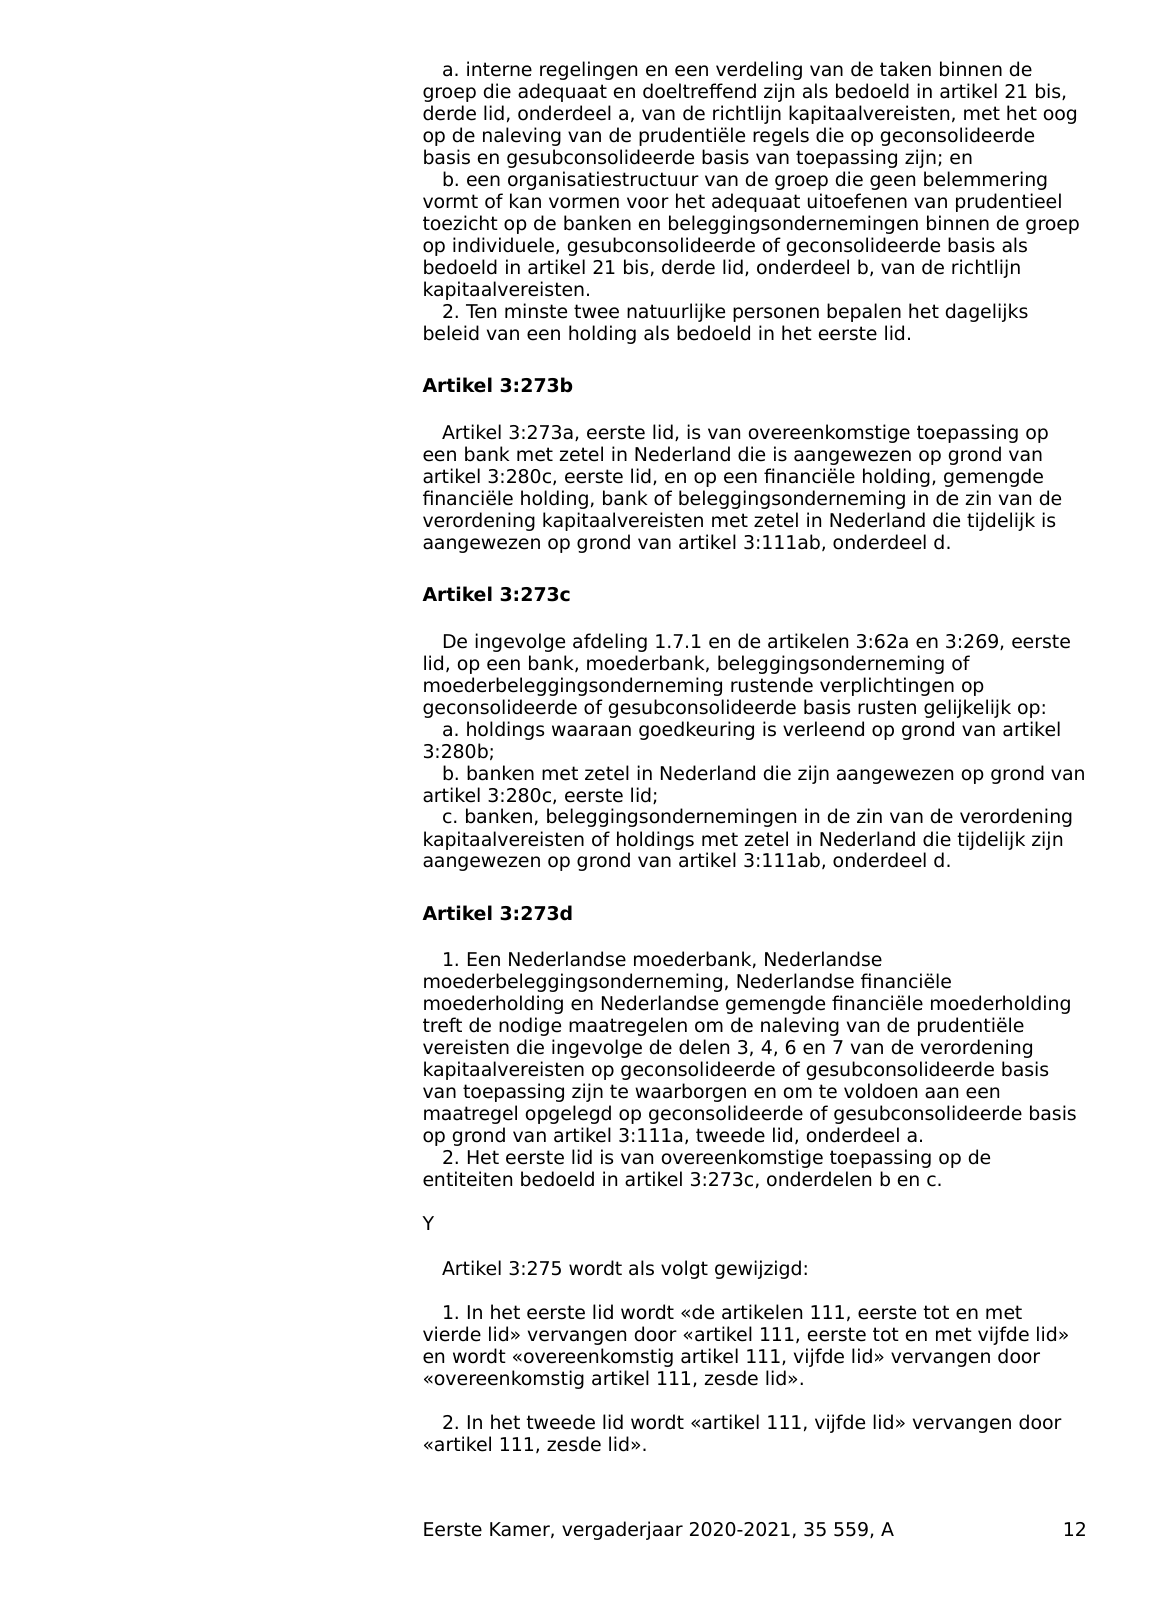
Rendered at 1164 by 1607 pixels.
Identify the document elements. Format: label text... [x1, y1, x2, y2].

subtitle Artikel 3:273d [422, 902, 1087, 924]
text Artikel 3:275 wordt als volgt gewijzigd: [422, 1257, 1087, 1279]
text Artikel 3:273a, eerste lid, is van overeenkomstige toepassing op een bank met zetel in Nederland die is aangewezen op grond van artikel 3:280c, eerste lid, en op een financiële holding, gemengde financiële holding, bank of beleggingsonderneming in de zin van de verordening kapitaalvereisten met zetel in Nederland die tijdelijk is aangewezen op grond van artikel 3:111ab, onderdeel d. [422, 422, 1087, 554]
text b. een organisatiestructuur van de groep die geen belemmering vormt of kan vormen voor het adequaat uitoefenen van prudentieel toezicht op de banken en beleggingsondernemingen binnen de groep op individuele, gesubconsolideerde of geconsolideerde basis als bedoeld in artikel 21 bis, derde lid, onderdeel b, van de richtlijn kapitaalvereisten. [422, 169, 1087, 301]
subtitle Artikel 3:273b [422, 375, 1087, 397]
text b. banken met zetel in Nederland die zijn aangewezen op grond van artikel 3:280c, eerste lid; [422, 762, 1087, 806]
subtitle Artikel 3:273c [422, 584, 1087, 606]
text a. holdings waaraan goedkeuring is verleend op grond van artikel 3:280b; [422, 718, 1087, 762]
text Y [422, 1213, 1087, 1235]
text 2. Ten minste twee natuurlijke personen bepalen het dagelijks beleid van een holding als bedoeld in het eerste lid. [422, 301, 1087, 345]
text a. interne regelingen en een verdeling van de taken binnen de groep die adequaat en doeltreffend zijn als bedoeld in artikel 21 bis, derde lid, onderdeel a, van de richtlijn kapitaalvereisten, met het oog op de naleving van de prudentiële regels die op geconsolideerde basis en gesubconsolideerde basis van toepassing zijn; en [422, 59, 1087, 169]
text De ingevolge afdeling 1.7.1 en de artikelen 3:62a en 3:269, eerste lid, op een bank, moederbank, beleggingsonderneming of moederbeleggingsonderneming rustende verplichtingen op geconsolideerde of gesubconsolideerde basis rusten gelijkelijk op: [422, 631, 1087, 718]
text 2. In het tweede lid wordt «artikel 111, vijfde lid» vervangen door «artikel 111, zesde lid». [422, 1412, 1087, 1456]
text 2. Het eerste lid is van overeenkomstige toepassing op de entiteiten bedoeld in artikel 3:273c, onderdelen b en c. [422, 1147, 1087, 1191]
text 1. In het eerste lid wordt «de artikelen 111, eerste tot en met vierde lid» vervangen door «artikel 111, eerste tot en met vijfde lid» en wordt «overeenkomstig artikel 111, vijfde lid» vervangen door «overeenkomstig artikel 111, zesde lid». [422, 1302, 1087, 1389]
text 1. Een Nederlandse moederbank, Nederlandse moederbeleggingsonderneming, Nederlandse financiële moederholding en Nederlandse gemengde financiële moederholding treft de nodige maatregelen om de naleving van de prudentiële vereisten die ingevolge de delen 3, 4, 6 en 7 van de verordening kapitaalvereisten op geconsolideerde of gesubconsolideerde basis van toepassing zijn te waarborgen en om te voldoen aan een maatregel opgelegd op geconsolideerde of gesubconsolideerde basis op grond van artikel 3:111a, tweede lid, onderdeel a. [422, 949, 1087, 1147]
text c. banken, beleggingsondernemingen in de zin van de verordening kapitaalvereisten of holdings met zetel in Nederland die tijdelijk zijn aangewezen op grond van artikel 3:111ab, onderdeel d. [422, 806, 1087, 872]
